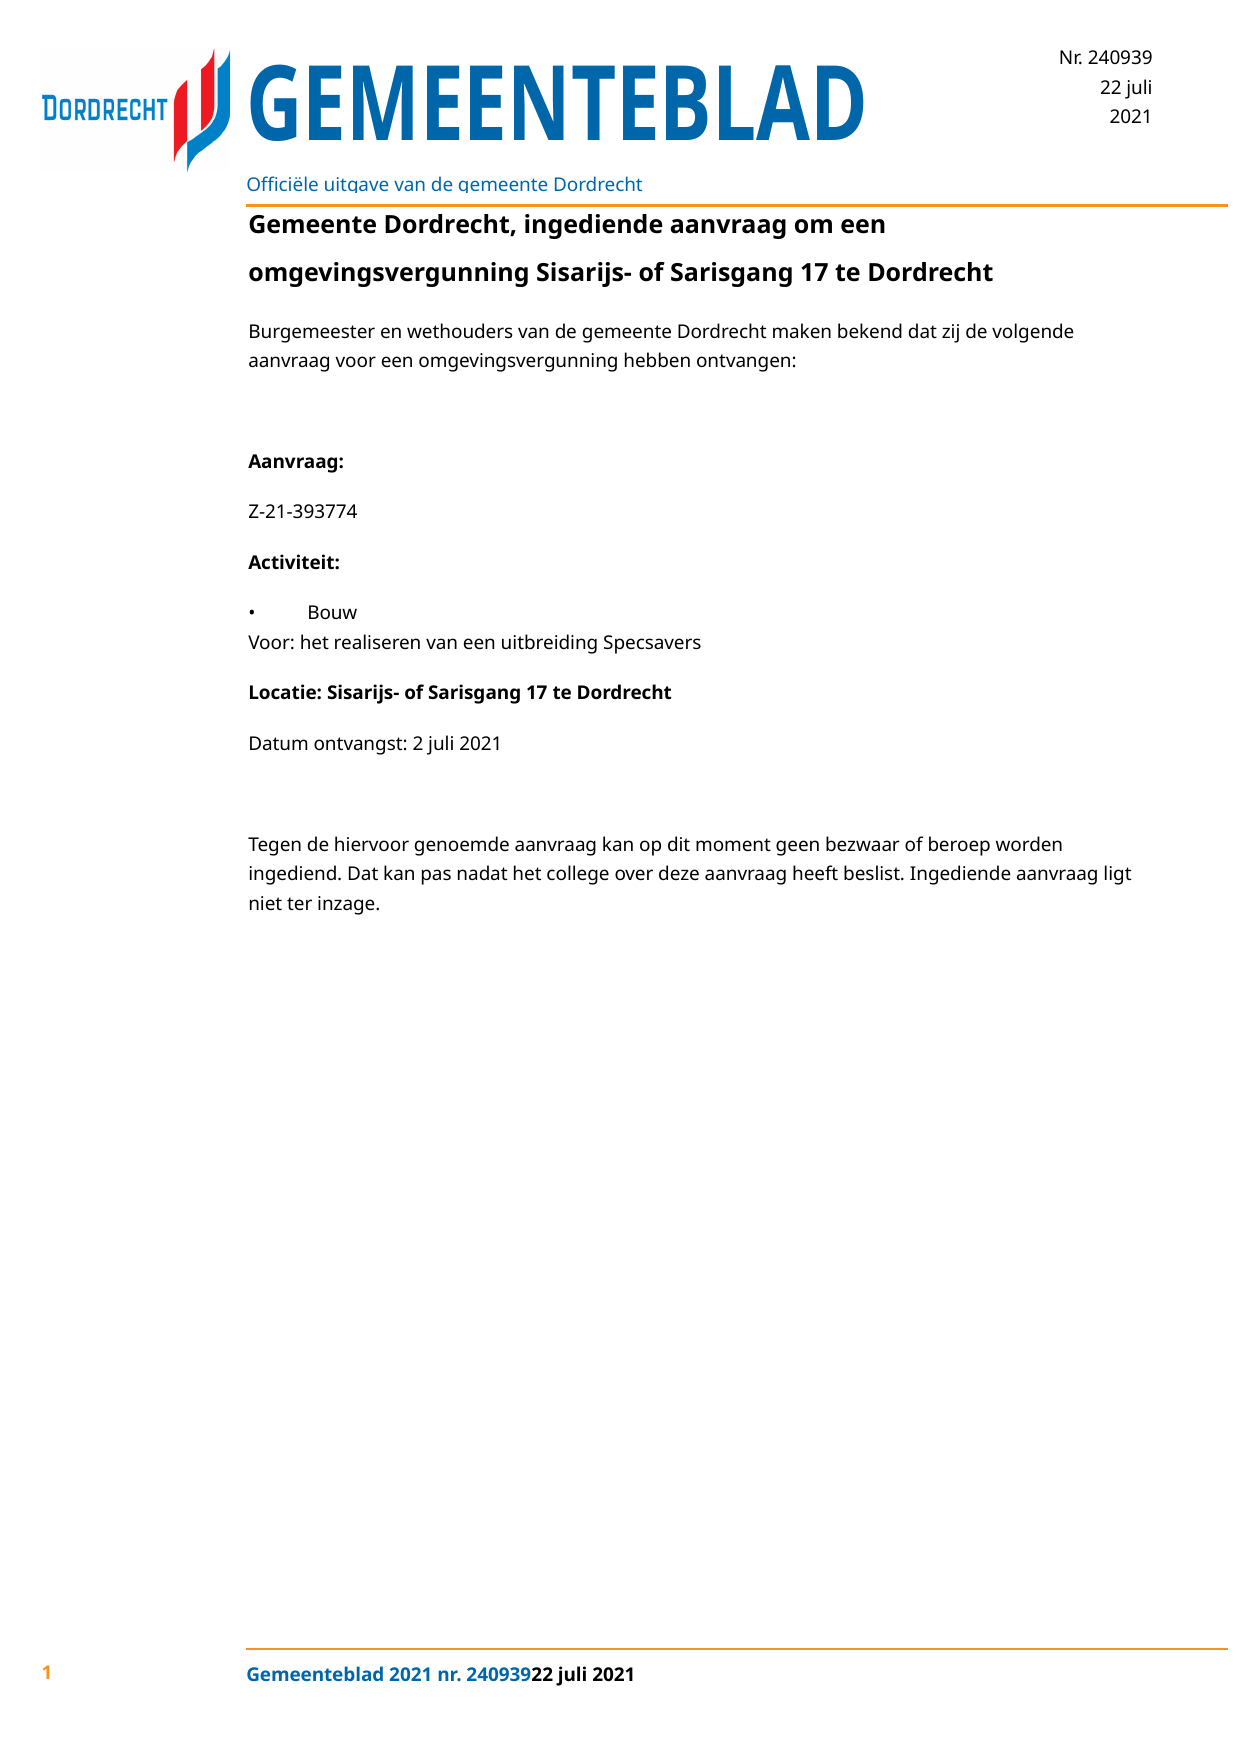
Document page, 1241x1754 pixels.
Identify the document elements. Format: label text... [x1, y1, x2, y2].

text Tegen de hiervoor genoemde aanvraag kan op dit moment geen bezwaar of beroep worden ingediend. Dat kan pas nadat het college over deze aanvraag heeft beslist. Ingediende aanvraag ligt niet ter inzage. [248, 831, 1152, 916]
text Voor: het realiseren van een uitbreiding Specsavers [248, 629, 1152, 655]
text Z-21-393774 [248, 499, 1152, 524]
text Activiteit: [248, 549, 1152, 575]
text Gemeente Dordrecht, ingediende aanvraag om een omgevingsvergunning Sisarijs- of Sarisgang 17 te Dordrecht [248, 207, 1152, 288]
text Burgemeester en wethouders van de gemeente Dordrecht maken bekend dat zij de volgende aanvraag voor een omgevingsvergunning hebben ontvangen: [248, 318, 1152, 373]
text Datum ontvangst: 2 juli 2021 [248, 730, 1152, 756]
list Bouw [248, 599, 1152, 625]
text Locatie: Sisarijs- of Sarisgang 17 te Dordrecht [248, 679, 1152, 705]
text Aanvraag: [248, 448, 1152, 474]
picture [41, 47, 231, 172]
